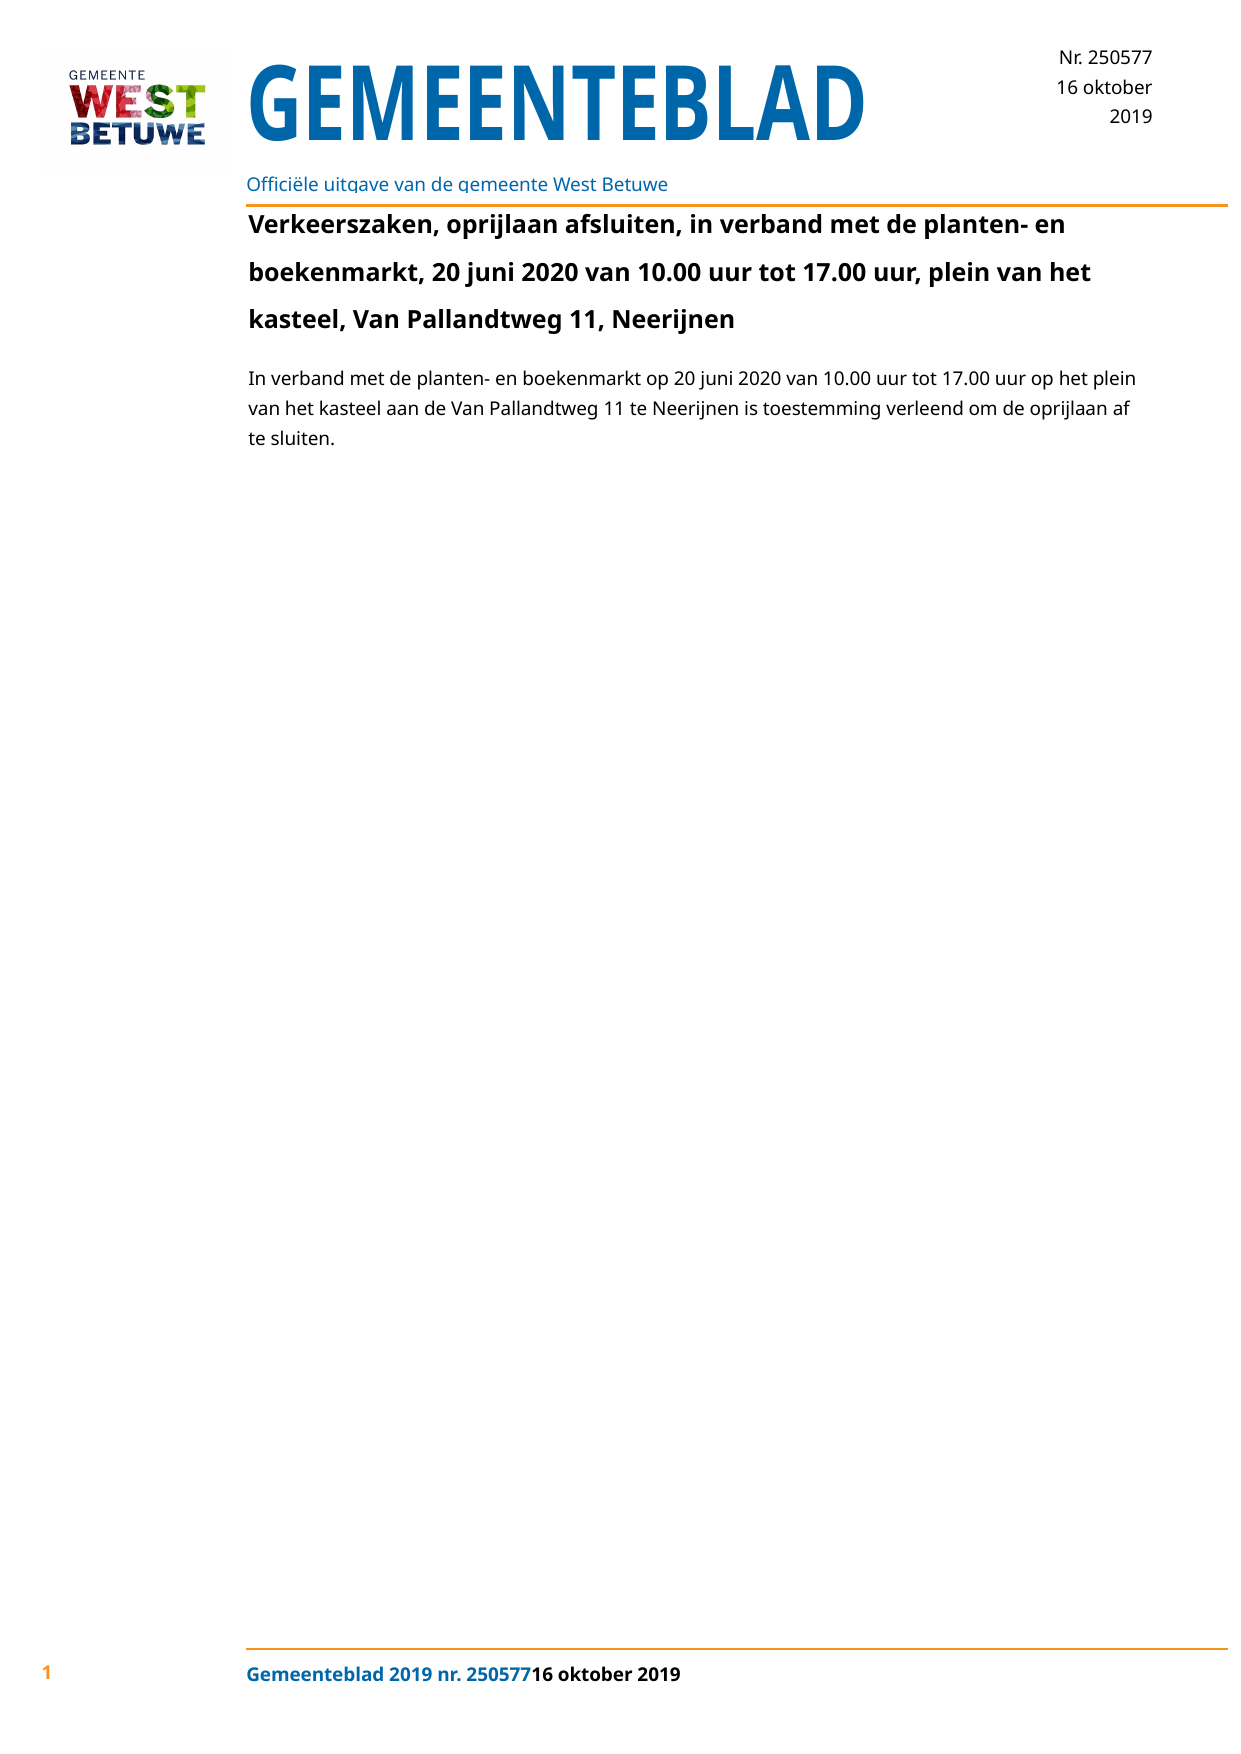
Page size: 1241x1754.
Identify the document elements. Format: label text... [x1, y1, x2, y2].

text Verkeerszaken, oprijlaan afsluiten, in verband met de planten- en boekenmarkt, 20 juni 2020 van 10.00 uur tot 17.00 uur, plein van het kasteel, Van Pallandtweg 11, Neerijnen [248, 207, 1152, 336]
picture [41, 47, 231, 172]
text In verband met de planten- en boekenmarkt op 20 juni 2020 van 10.00 uur tot 17.00 uur op het plein van het kasteel aan de Van Pallandtweg 11 te Neerijnen is toestemming verleend om de oprijlaan af te sluiten. [248, 366, 1152, 450]
